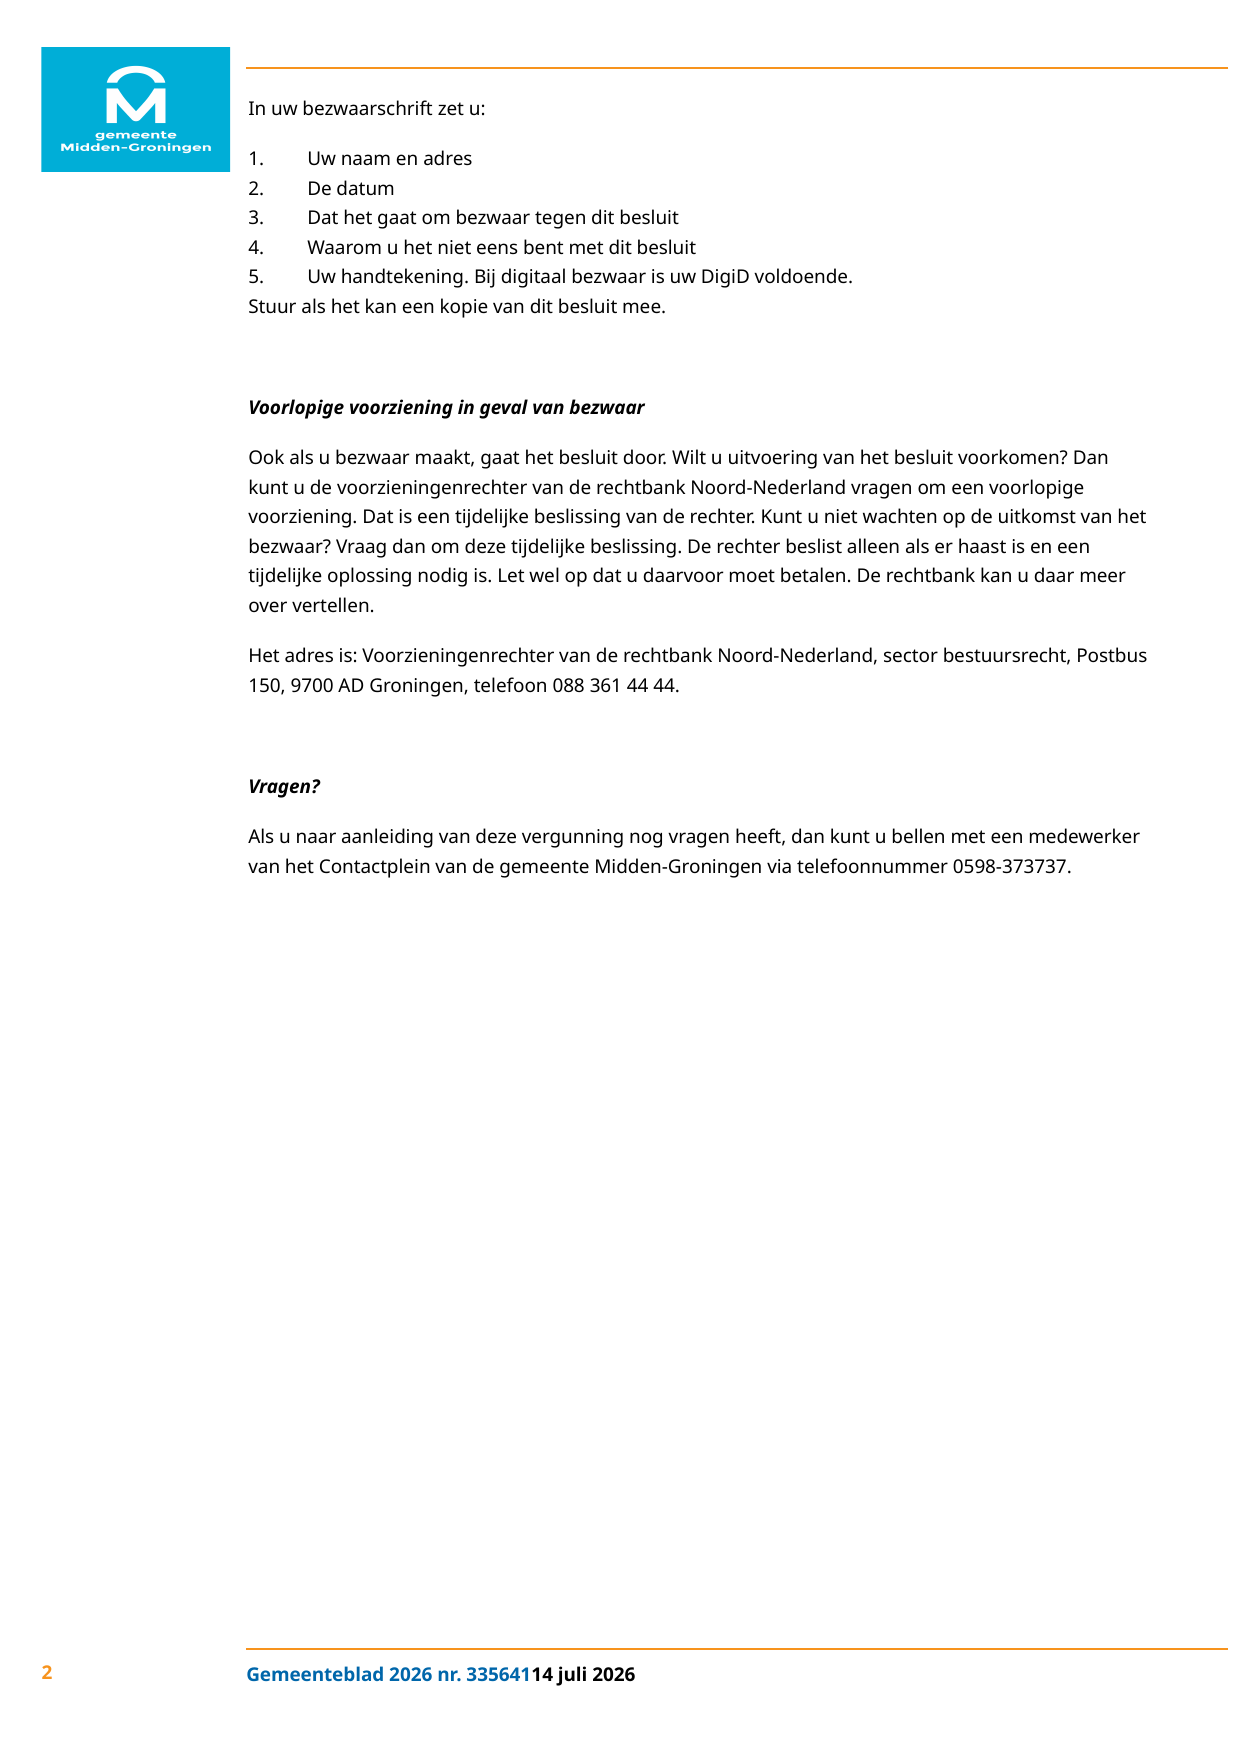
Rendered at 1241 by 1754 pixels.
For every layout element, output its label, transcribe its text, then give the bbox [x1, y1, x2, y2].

list De datum [248, 175, 1152, 201]
text Ook als u bezwaar maakt, gaat het besluit door. Wilt u uitvoering van het besluit voorkomen? Dan kunt u de voorzieningenrechter van de rechtbank Noord-Nederland vragen om een voorlopige voorziening. Dat is een tijdelijke beslissing van de rechter. Kunt u niet wachten op de uitkomst van het bezwaar? Vraag dan om deze tijdelijke beslissing. De rechter beslist alleen als er haast is en een tijdelijke oplossing nodig is. Let wel op dat u daarvoor moet betalen. De rechtbank kan u daar meer over vertellen. [248, 444, 1152, 618]
text Vragen? [248, 773, 1152, 799]
text Als u naar aanleiding van deze vergunning nog vragen heeft, dan kunt u bellen met een medewerker van het Contactplein van de gemeente Midden-Groningen via telefoonnummer 0598-373737. [248, 823, 1152, 879]
text Stuur als het kan een kopie van dit besluit mee. [248, 293, 1152, 319]
text In uw bezwaarschrift zet u: [248, 95, 1152, 121]
list Uw handtekening. Bij digitaal bezwaar is uw DigiD voldoende. [248, 263, 1152, 289]
list Uw naam en adres [248, 145, 1152, 171]
text Voorlopige voorziening in geval van bezwaar [248, 394, 1152, 420]
list Waarom u het niet eens bent met dit besluit [248, 234, 1152, 260]
text Het adres is: Voorzieningenrechter van de rechtbank Noord-Nederland, sector bestuursrecht, Postbus 150, 9700 AD Groningen, telefoon 088 361 44 44. [248, 643, 1152, 698]
picture [107, 89, 165, 122]
picture [108, 66, 164, 82]
picture [184, 146, 190, 153]
list Dat het gaat om bezwaar tegen dit besluit [248, 204, 1152, 230]
